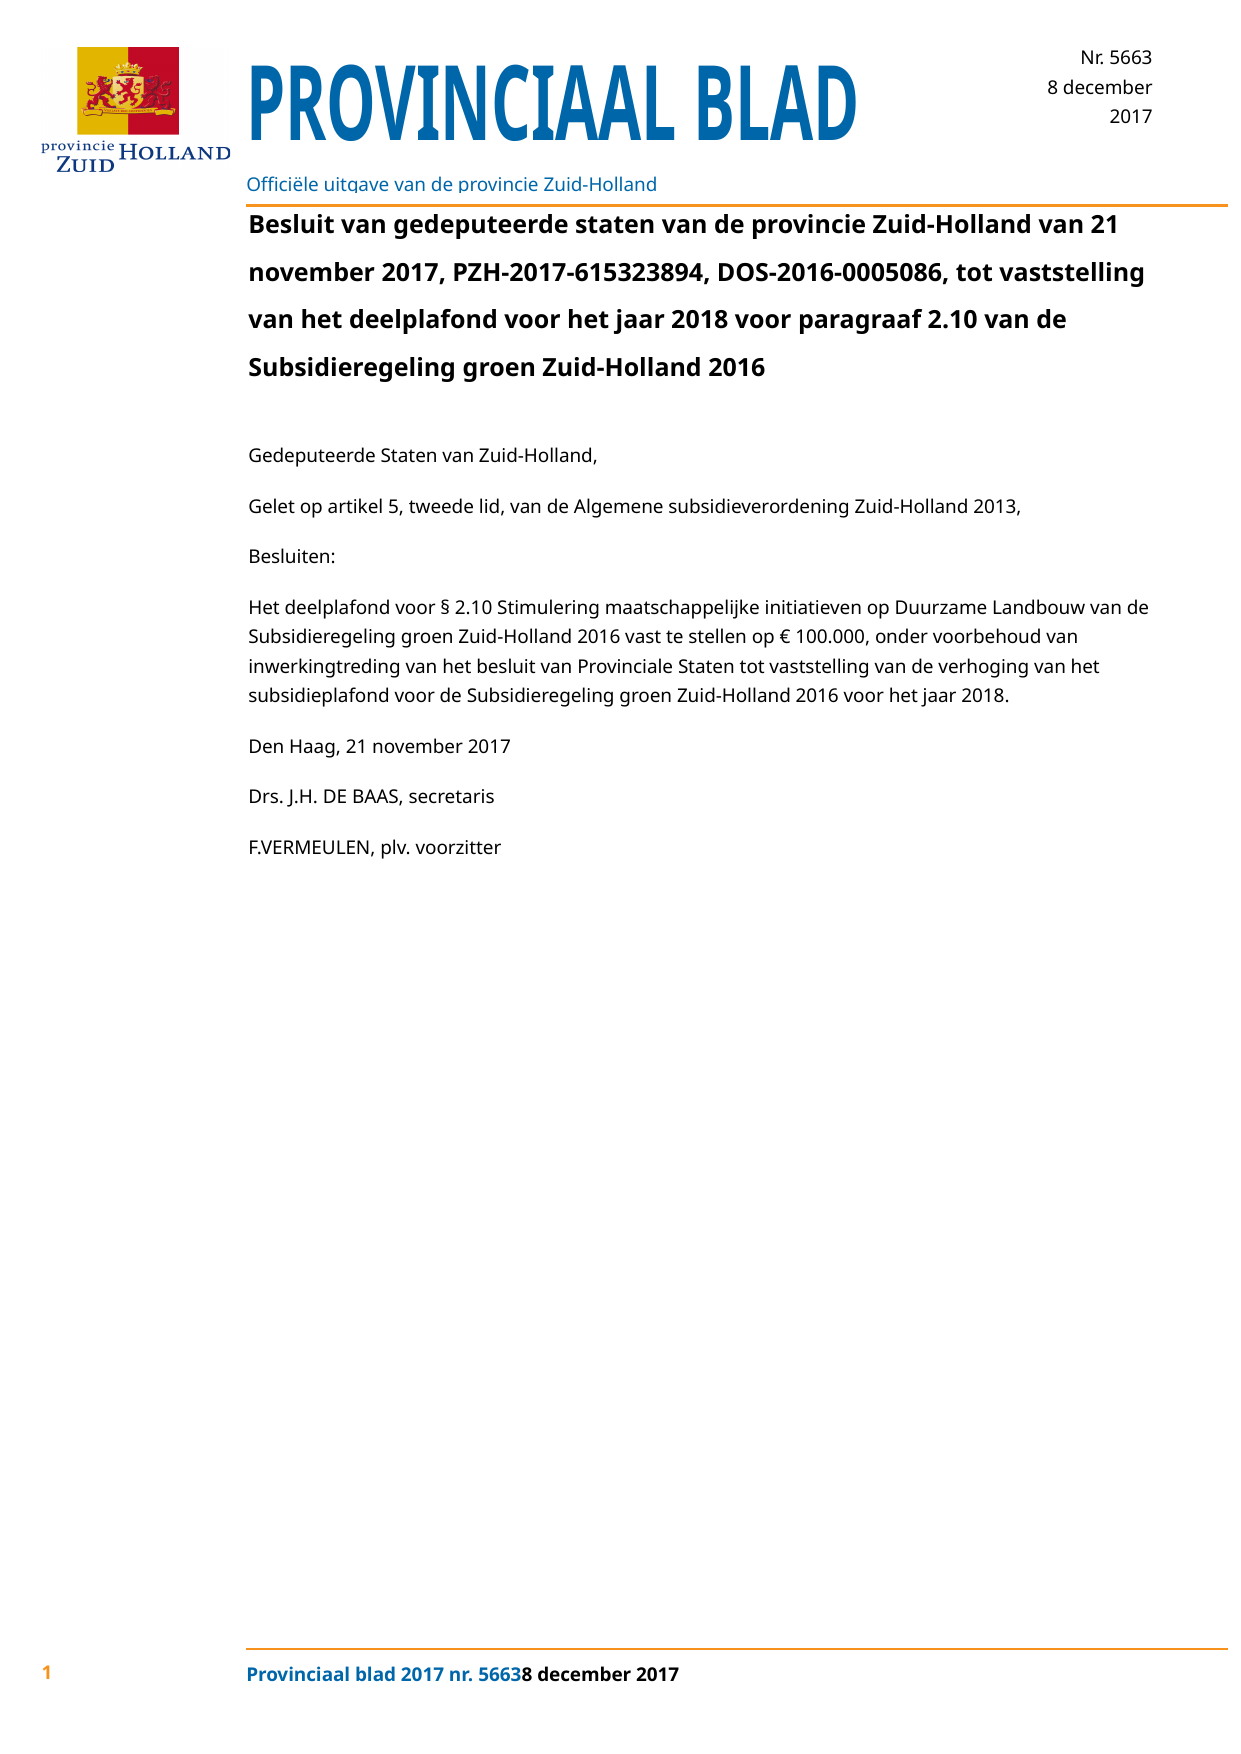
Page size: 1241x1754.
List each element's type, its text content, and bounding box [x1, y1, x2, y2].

text Drs. J.H. DE BAAS, secretaris [248, 783, 1152, 809]
text Besluiten: [248, 543, 1152, 569]
text Het deelplafond voor § 2.10 Stimulering maatschappelijke initiatieven op Duurzame Landbouw van de Subsidieregeling groen Zuid-Holland 2016 vast te stellen op € 100.000, onder voorbehoud van inwerkingtreding van het besluit van Provinciale Staten tot vaststelling van de verhoging van het subsidieplafond voor de Subsidieregeling groen Zuid-Holland 2016 voor het jaar 2018. [248, 594, 1152, 708]
text Gedeputeerde Staten van Zuid-Holland, [248, 443, 1152, 468]
text Gelet op artikel 5, tweede lid, van de Algemene subsidieverordening Zuid-Holland 2013, [248, 493, 1152, 519]
text Besluit van gedeputeerde staten van de provincie Zuid-Holland van 21 november 2017, PZH-2017-615323894, DOS-2016-0005086, tot vaststelling van het deelplafond voor het jaar 2018 voor paragraaf 2.10 van de Subsidieregeling groen Zuid-Holland 2016 [248, 207, 1152, 384]
text F.VERMEULEN, plv. voorzitter [248, 834, 1152, 860]
text Den Haag, 21 november 2017 [248, 733, 1152, 759]
picture [41, 47, 231, 172]
